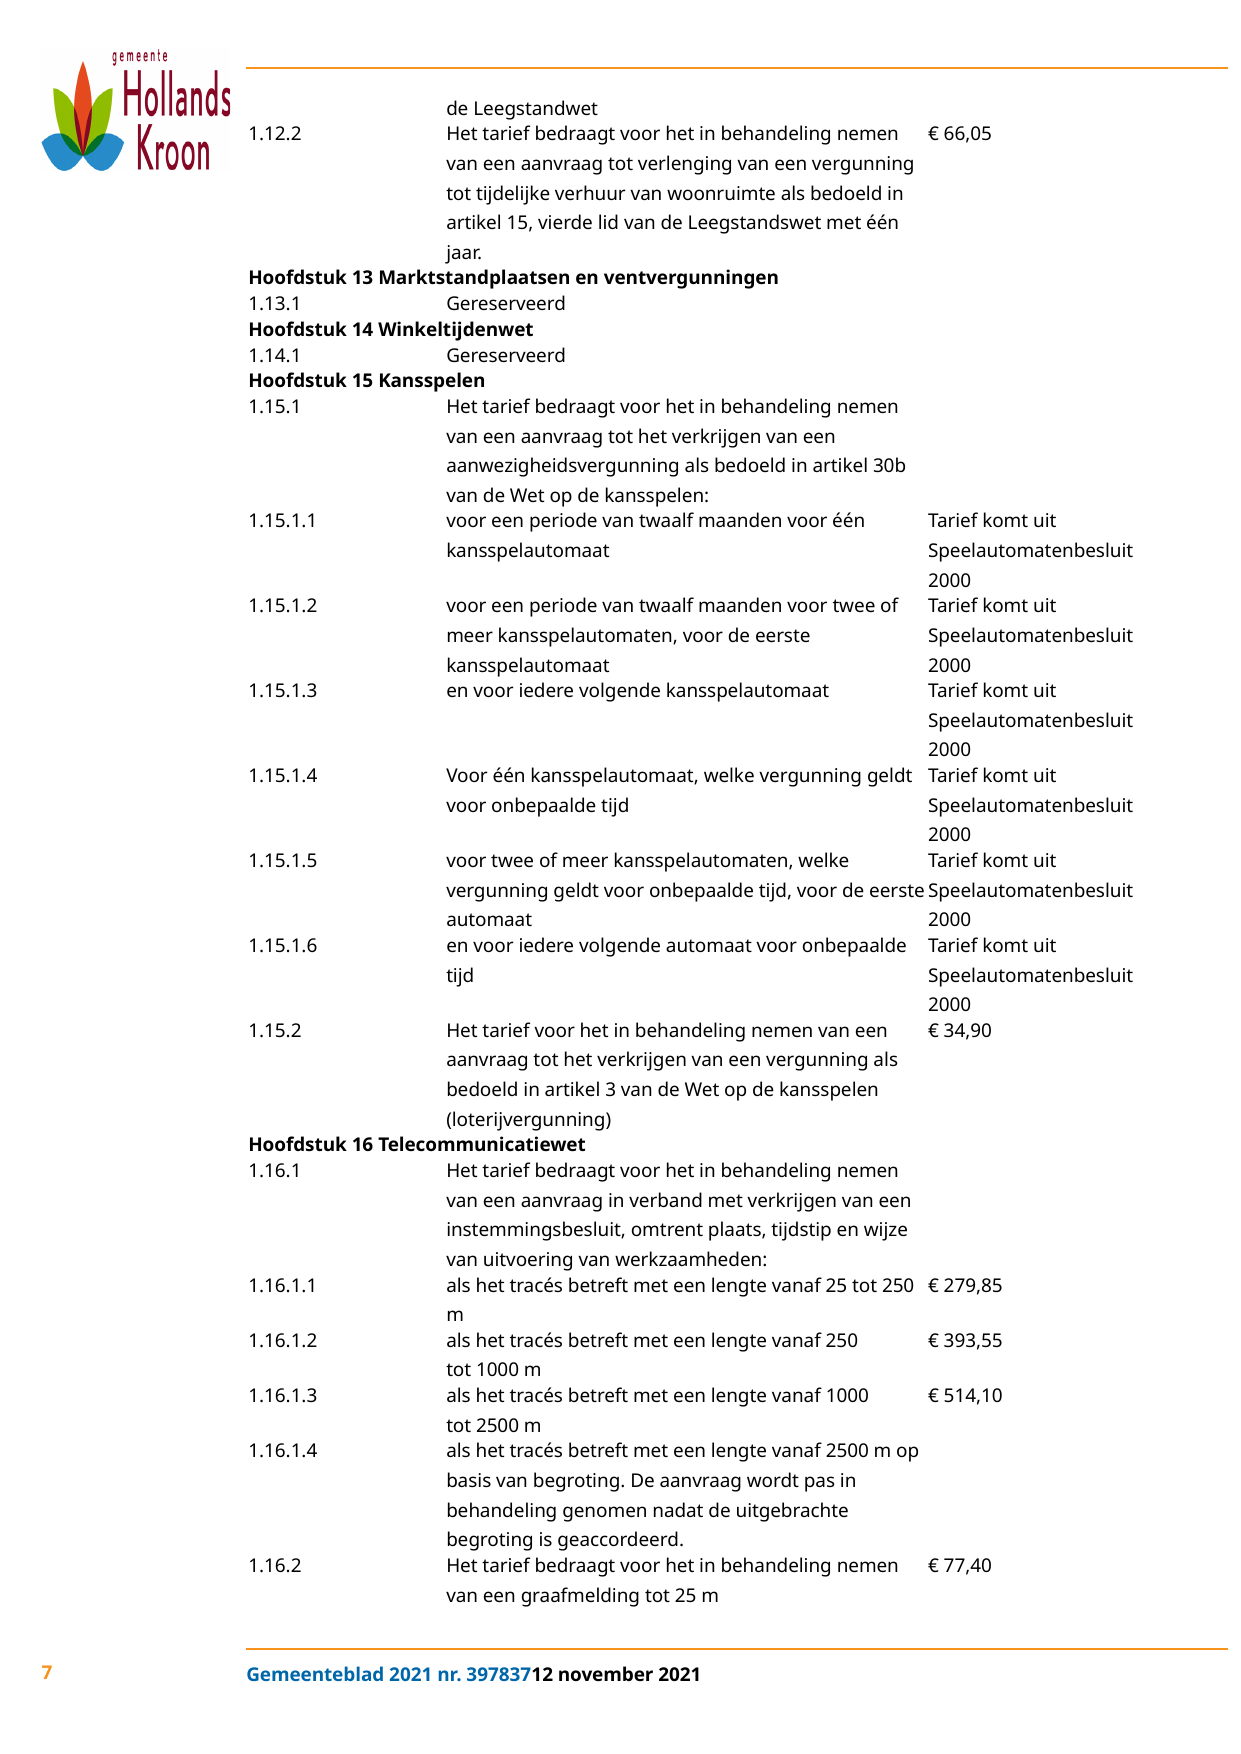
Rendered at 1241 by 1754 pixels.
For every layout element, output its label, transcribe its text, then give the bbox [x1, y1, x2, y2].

table_cell Tarief komt uit Speelautomatenbesluit 2000 [928, 932, 1152, 1017]
table_cell Hoofdstuk 15 Kansspelen [248, 368, 1152, 393]
table_cell Tarief komt uit Speelautomatenbesluit 2000 [928, 593, 1152, 677]
table_cell 1.15.1.4 [248, 763, 446, 847]
table_cell als het tracés betreft met een lengte vanaf 1000 tot 2500 m [446, 1383, 928, 1438]
table_cell 1.16.1.3 [248, 1383, 446, 1438]
table_cell 1.16.2 [248, 1552, 446, 1607]
table_cell 1.12.2 [248, 121, 446, 264]
table_cell en voor iedere volgende automaat voor onbepaalde tijd [446, 932, 928, 1017]
table_cell € 279,85 [928, 1272, 1152, 1327]
table_cell Gereserveerd [446, 342, 928, 367]
picture [41, 47, 231, 172]
table_cell Tarief komt uit Speelautomatenbesluit 2000 [928, 508, 1152, 593]
table_cell als het tracés betreft met een lengte vanaf 2500 m op basis van begroting. De aanvraag wordt pas in behandeling genomen nadat de uitgebrachte begroting is geaccordeerd. [446, 1438, 928, 1552]
table_cell 1.15.1.1 [248, 508, 446, 593]
table_cell 1.15.1.6 [248, 932, 446, 1017]
table_cell € 66,05 [928, 121, 1152, 264]
table_cell [928, 342, 1152, 367]
table_cell [248, 95, 446, 121]
table_cell € 514,10 [928, 1383, 1152, 1438]
table_cell Tarief komt uit Speelautomatenbesluit 2000 [928, 847, 1152, 932]
table_cell Het tarief bedraagt voor het in behandeling nemen van een aanvraag tot verlenging van een vergunning tot tijdelijke verhuur van woonruimte als bedoeld in artikel 15, vierde lid van de Leegstandswet met één jaar. [446, 121, 928, 264]
table_cell als het tracés betreft met een lengte vanaf 250 tot 1000 m [446, 1327, 928, 1382]
table_cell en voor iedere volgende kansspelautomaat [446, 678, 928, 762]
table_cell [928, 393, 1152, 508]
table_cell € 34,90 [928, 1017, 1152, 1132]
table_cell 1.15.1.5 [248, 847, 446, 932]
table_cell Het tarief voor het in behandeling nemen van een aanvraag tot het verkrijgen van een vergunning als bedoeld in artikel 3 van de Wet op de kansspelen (loterijvergunning) [446, 1017, 928, 1132]
table_cell voor twee of meer kansspelautomaten, welke vergunning geldt voor onbepaalde tijd, voor de eerste automaat [446, 847, 928, 932]
table_cell 1.15.1 [248, 393, 446, 508]
table_cell Voor één kansspelautomaat, welke vergunning geldt voor onbepaalde tijd [446, 763, 928, 847]
table_cell [928, 1157, 1152, 1272]
table_cell 1.15.2 [248, 1017, 446, 1132]
table_cell € 77,40 [928, 1552, 1152, 1607]
table_cell Hoofdstuk 14 Winkeltijdenwet [248, 316, 1152, 342]
table_cell de Leegstandwet [446, 95, 928, 121]
table_cell Tarief komt uit Speelautomatenbesluit 2000 [928, 763, 1152, 847]
table_cell Het tarief bedraagt voor het in behandeling nemen van een aanvraag tot het verkrijgen van een aanwezigheidsvergunning als bedoeld in artikel 30b van de Wet op de kansspelen: [446, 393, 928, 508]
table_cell Tarief komt uit Speelautomatenbesluit 2000 [928, 678, 1152, 762]
table_cell als het tracés betreft met een lengte vanaf 25 tot 250 m [446, 1272, 928, 1327]
table_cell 1.16.1.2 [248, 1327, 446, 1382]
table_cell Hoofdstuk 13 Marktstandplaatsen en ventvergunningen [248, 265, 1152, 290]
table_cell 1.15.1.2 [248, 593, 446, 677]
table_cell Gereserveerd [446, 290, 928, 316]
table_cell 1.16.1.1 [248, 1272, 446, 1327]
table_cell 1.15.1.3 [248, 678, 446, 762]
table_cell 1.16.1.4 [248, 1438, 446, 1552]
table_cell [928, 95, 1152, 121]
table_cell 1.14.1 [248, 342, 446, 367]
table_cell [928, 290, 1152, 316]
table_cell voor een periode van twaalf maanden voor twee of meer kansspelautomaten, voor de eerste kansspelautomaat [446, 593, 928, 677]
table_cell [928, 1438, 1152, 1552]
table_cell voor een periode van twaalf maanden voor één kansspelautomaat [446, 508, 928, 593]
table_cell 1.16.1 [248, 1157, 446, 1272]
table_cell Het tarief bedraagt voor het in behandeling nemen van een graafmelding tot 25 m [446, 1552, 928, 1607]
table_cell 1.13.1 [248, 290, 446, 316]
table_cell Hoofdstuk 16 Telecommunicatiewet [248, 1132, 1152, 1157]
table_cell Het tarief bedraagt voor het in behandeling nemen van een aanvraag in verband met verkrijgen van een instemmingsbesluit, omtrent plaats, tijdstip en wijze van uitvoering van werkzaamheden: [446, 1157, 928, 1272]
table_cell € 393,55 [928, 1327, 1152, 1382]
